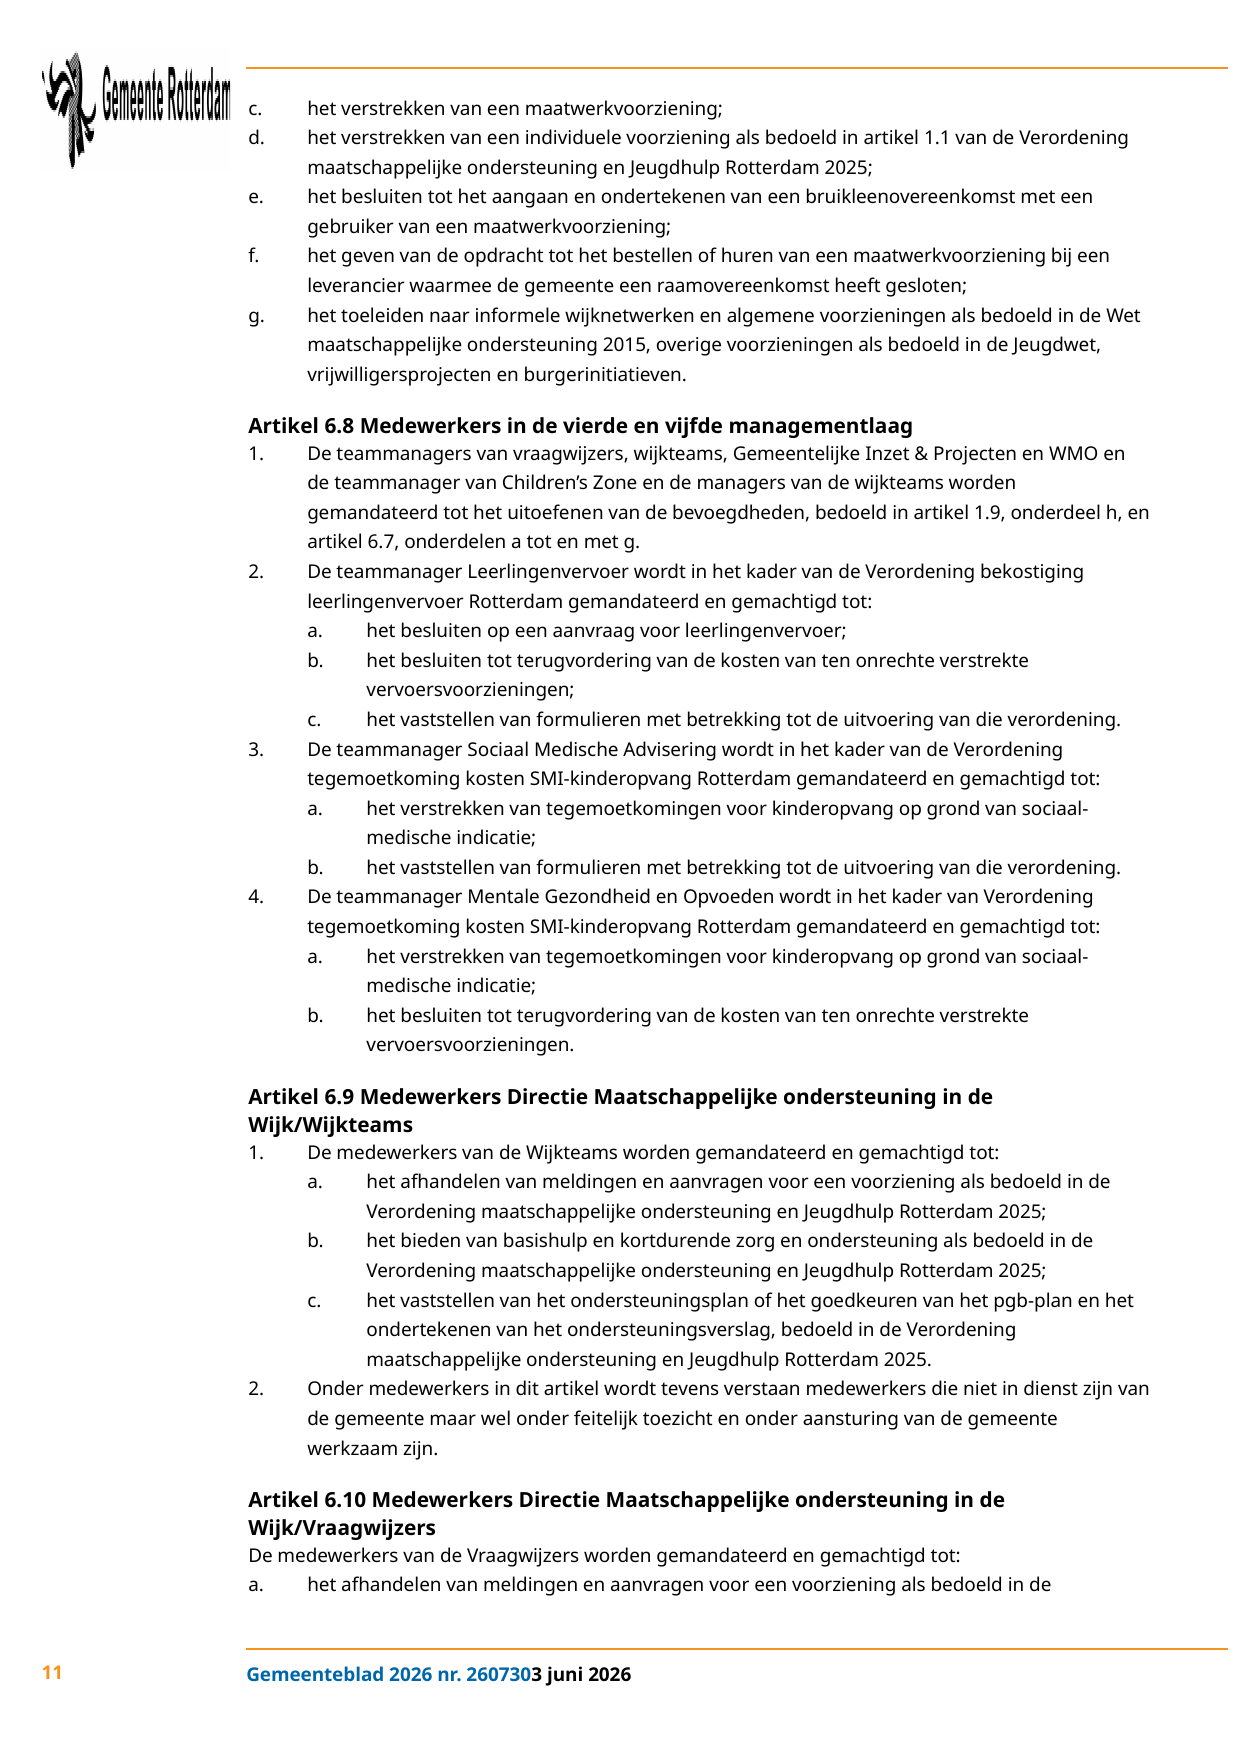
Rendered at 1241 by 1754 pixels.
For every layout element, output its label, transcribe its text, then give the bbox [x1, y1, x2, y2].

list het besluiten tot het aangaan en ondertekenen van een bruikleenovereenkomst met een gebruiker van een maatwerkvoorziening; [248, 183, 1152, 239]
list het afhandelen van meldingen en aanvragen voor een voorziening als bedoeld in de [248, 1572, 1152, 1597]
text De medewerkers van de Vraagwijzers worden gemandateerd en gemachtigd tot: [248, 1542, 1152, 1568]
list het besluiten tot terugvordering van de kosten van ten onrechte verstrekte vervoersvoorzieningen. [307, 1002, 1152, 1057]
list het verstrekken van tegemoetkomingen voor kinderopvang op grond van sociaal-medische indicatie; [307, 795, 1152, 850]
list De teammanager Sociaal Medische Advisering wordt in het kader van de Verordening tegemoetkoming kosten SMI-kinderopvang Rotterdam gemandateerd en gemachtigd tot: [248, 736, 1152, 791]
text Artikel 6.8 Medewerkers in de vierde en vijfde managementlaag [248, 411, 1152, 440]
list Onder medewerkers in dit artikel wordt tevens verstaan medewerkers die niet in dienst zijn van de gemeente maar wel onder feitelijk toezicht en onder aansturing van de gemeente werkzaam zijn. [248, 1376, 1152, 1460]
list het geven van de opdracht tot het bestellen of huren van een maatwerkvoorziening bij een leverancier waarmee de gemeente een raamovereenkomst heeft gesloten; [248, 243, 1152, 298]
list De teammanagers van vraagwijzers, wijkteams, Gemeentelijke Inzet & Projecten en WMO en de teammanager van Children’s Zone en de managers van de wijkteams worden gemandateerd tot het uitoefenen van de bevoegdheden, bedoeld in artikel 1.9, onderdeel h, en artikel 6.7, onderdelen a tot en met g. [248, 440, 1152, 554]
list het vaststellen van formulieren met betrekking tot de uitvoering van die verordening. [307, 706, 1152, 732]
list het verstrekken van tegemoetkomingen voor kinderopvang op grond van sociaal-medische indicatie; [307, 943, 1152, 998]
list het bieden van basishulp en kortdurende zorg en ondersteuning als bedoeld in de Verordening maatschappelijke ondersteuning en Jeugdhulp Rotterdam 2025; [307, 1228, 1152, 1283]
list het besluiten tot terugvordering van de kosten van ten onrechte verstrekte vervoersvoorzieningen; [307, 647, 1152, 702]
list het vaststellen van formulieren met betrekking tot de uitvoering van die verordening. [307, 854, 1152, 880]
list het vaststellen van het ondersteuningsplan of het goedkeuren van het pgb-plan en het ondertekenen van het ondersteuningsverslag, bedoeld in de Verordening maatschappelijke ondersteuning en Jeugdhulp Rotterdam 2025. [307, 1287, 1152, 1372]
picture [41, 47, 231, 172]
text Artikel 6.10 Medewerkers Directie Maatschappelijke ondersteuning in de Wijk/Vraagwijzers [248, 1485, 1152, 1542]
list De medewerkers van de Wijkteams worden gemandateerd en gemachtigd tot: [248, 1139, 1152, 1164]
list het verstrekken van een individuele voorziening als bedoeld in artikel 1.1 van de Verordening maatschappelijke ondersteuning en Jeugdhulp Rotterdam 2025; [248, 124, 1152, 180]
list De teammanager Mentale Gezondheid en Opvoeden wordt in het kader van Verordening tegemoetkoming kosten SMI-kinderopvang Rotterdam gemandateerd en gemachtigd tot: [248, 884, 1152, 939]
list het verstrekken van een maatwerkvoorziening; [248, 95, 1152, 121]
text Artikel 6.9 Medewerkers Directie Maatschappelijke ondersteuning in de Wijk/Wijkteams [248, 1082, 1152, 1139]
list het toeleiden naar informele wijknetwerken en algemene voorzieningen als bedoeld in de Wet maatschappelijke ondersteuning 2015, overige voorzieningen als bedoeld in de Jeugdwet, vrijwilligersprojecten en burgerinitiatieven. [248, 302, 1152, 387]
list het besluiten op een aanvraag voor leerlingenvervoer; [307, 617, 1152, 643]
list het afhandelen van meldingen en aanvragen voor een voorziening als bedoeld in de Verordening maatschappelijke ondersteuning en Jeugdhulp Rotterdam 2025; [307, 1168, 1152, 1224]
list De teammanager Leerlingenvervoer wordt in het kader van de Verordening bekostiging leerlingenvervoer Rotterdam gemandateerd en gemachtigd tot: [248, 558, 1152, 613]
